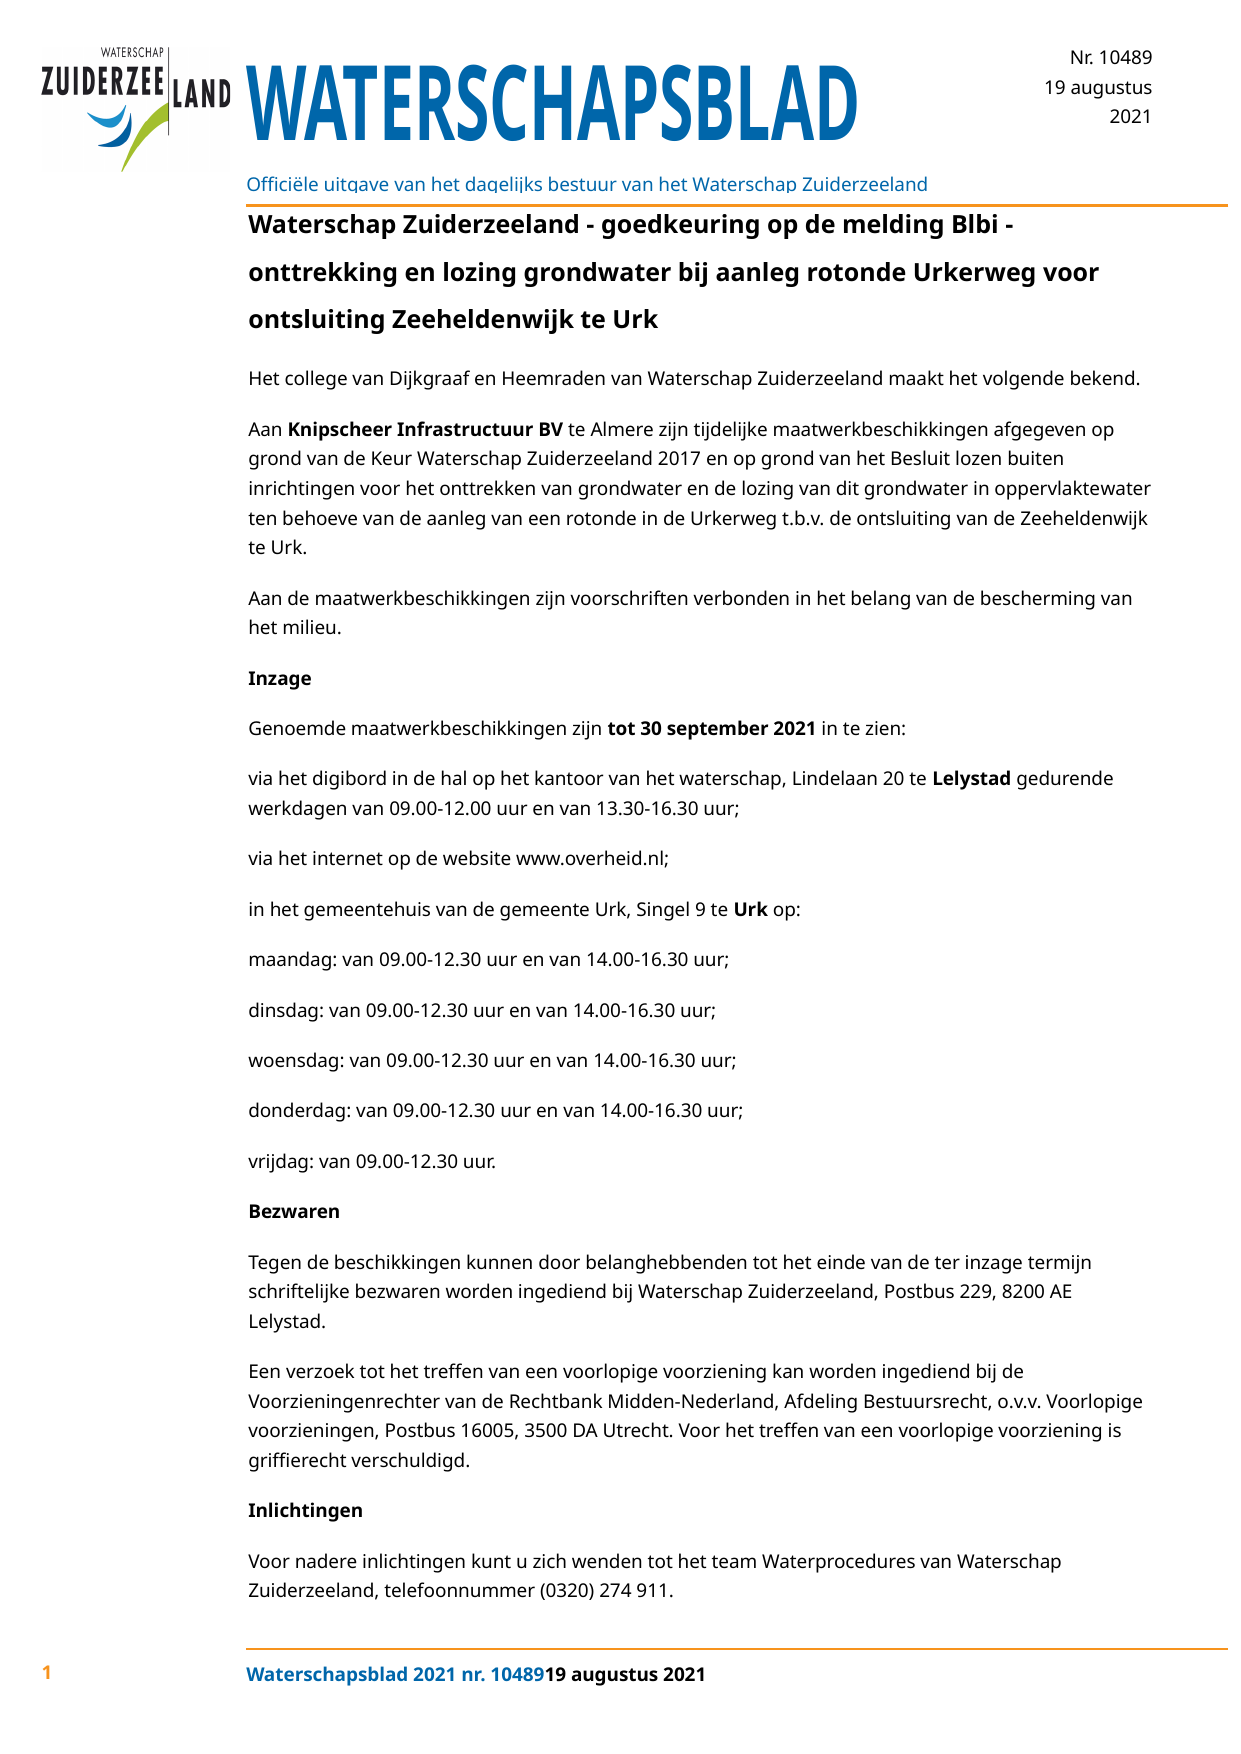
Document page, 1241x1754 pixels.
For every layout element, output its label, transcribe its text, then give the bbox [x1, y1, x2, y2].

text via het internet op de website www.overheid.nl; [248, 846, 1152, 871]
text Genoemde maatwerkbeschikkingen zijn tot 30 september 2021 in te zien: [248, 715, 1152, 741]
text via het digibord in de hal op het kantoor van het waterschap, Lindelaan 20 te Lelystad gedurende werkdagen van 09.00-12.00 uur en van 13.30-16.30 uur; [248, 766, 1152, 821]
text donderdag: van 09.00-12.30 uur en van 14.00-16.30 uur; [248, 1098, 1152, 1123]
text vrijdag: van 09.00-12.30 uur. [248, 1148, 1152, 1174]
text Voor nadere inlichtingen kunt u zich wenden tot het team Waterprocedures van Waterschap Zuiderzeeland, telefoonnummer (0320) 274 911. [248, 1548, 1152, 1603]
text in het gemeentehuis van de gemeente Urk, Singel 9 te Urk op: [248, 896, 1152, 922]
text Tegen de beschikkingen kunnen door belanghebbenden tot het einde van de ter inzage termijn schriftelijke bezwaren worden ingediend bij Waterschap Zuiderzeeland, Postbus 229, 8200 AE Lelystad. [248, 1249, 1152, 1334]
text Waterschap Zuiderzeeland - goedkeuring op de melding Blbi - onttrekking en lozing grondwater bij aanleg rotonde Urkerweg voor ontsluiting Zeeheldenwijk te Urk [248, 207, 1152, 336]
text woensdag: van 09.00-12.30 uur en van 14.00-16.30 uur; [248, 1047, 1152, 1073]
text Het college van Dijkgraaf en Heemraden van Waterschap Zuiderzeeland maakt het volgende bekend. [248, 366, 1152, 391]
text Inzage [248, 665, 1152, 690]
picture [41, 47, 231, 172]
text Aan Knipscheer Infrastructuur BV te Almere zijn tijdelijke maatwerkbeschikkingen afgegeven op grond van de Keur Waterschap Zuiderzeeland 2017 en op grond van het Besluit lozen buiten inrichtingen voor het onttrekken van grondwater en de lozing van dit grondwater in oppervlakte­water ten behoeve van de aanleg van een rotonde in de Urkerweg t.b.v. de ontsluiting van de Zeeheldenwijk te Urk. [248, 416, 1152, 560]
text Een verzoek tot het treffen van een voorlopige voorziening kan worden ingediend bij de Voorzieningenrechter van de Rechtbank Midden-Nederland, Afdeling Bestuursrecht, o.v.v. Voorlopige voorzieningen, Postbus 16005, 3500 DA Utrecht. Voor het treffen van een voorlopige voorziening is griffierecht verschuldigd. [248, 1358, 1152, 1473]
text Inlichtingen [248, 1498, 1152, 1523]
text maandag: van 09.00-12.30 uur en van 14.00-16.30 uur; [248, 946, 1152, 972]
text Aan de maatwerkbeschikkingen zijn voorschriften verbonden in het belang van de bescherming van het milieu. [248, 585, 1152, 640]
text dinsdag: van 09.00-12.30 uur en van 14.00-16.30 uur; [248, 997, 1152, 1022]
text Bezwaren [248, 1198, 1152, 1224]
